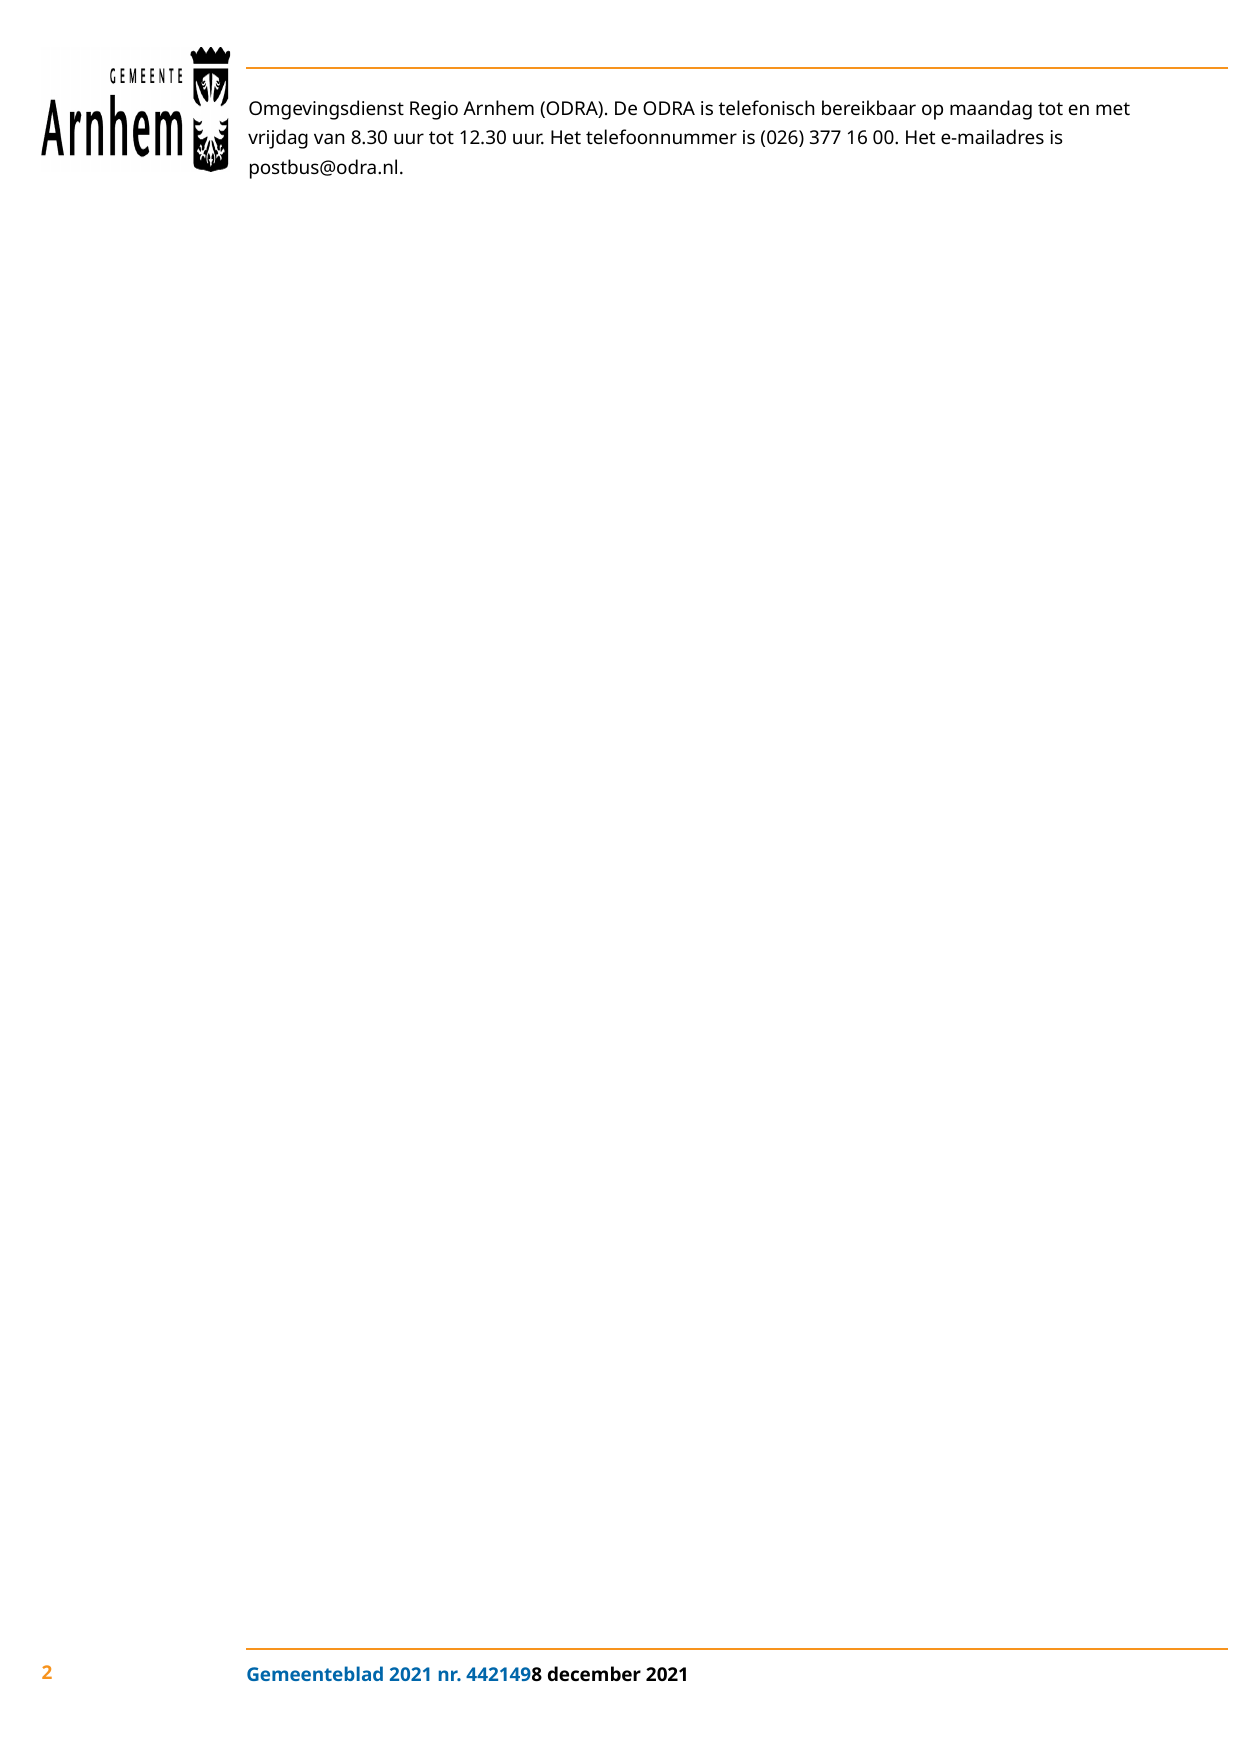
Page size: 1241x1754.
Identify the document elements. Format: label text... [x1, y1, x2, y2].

text Omgevingsdienst Regio Arnhem (ODRA). De ODRA is telefonisch bereikbaar op maandag tot en met vrijdag van 8.30 uur tot 12.30 uur. Het telefoonnummer is (026) 377 16 00. Het e-mailadres is postbus@odra.nl. [248, 95, 1152, 180]
picture [41, 47, 231, 172]
